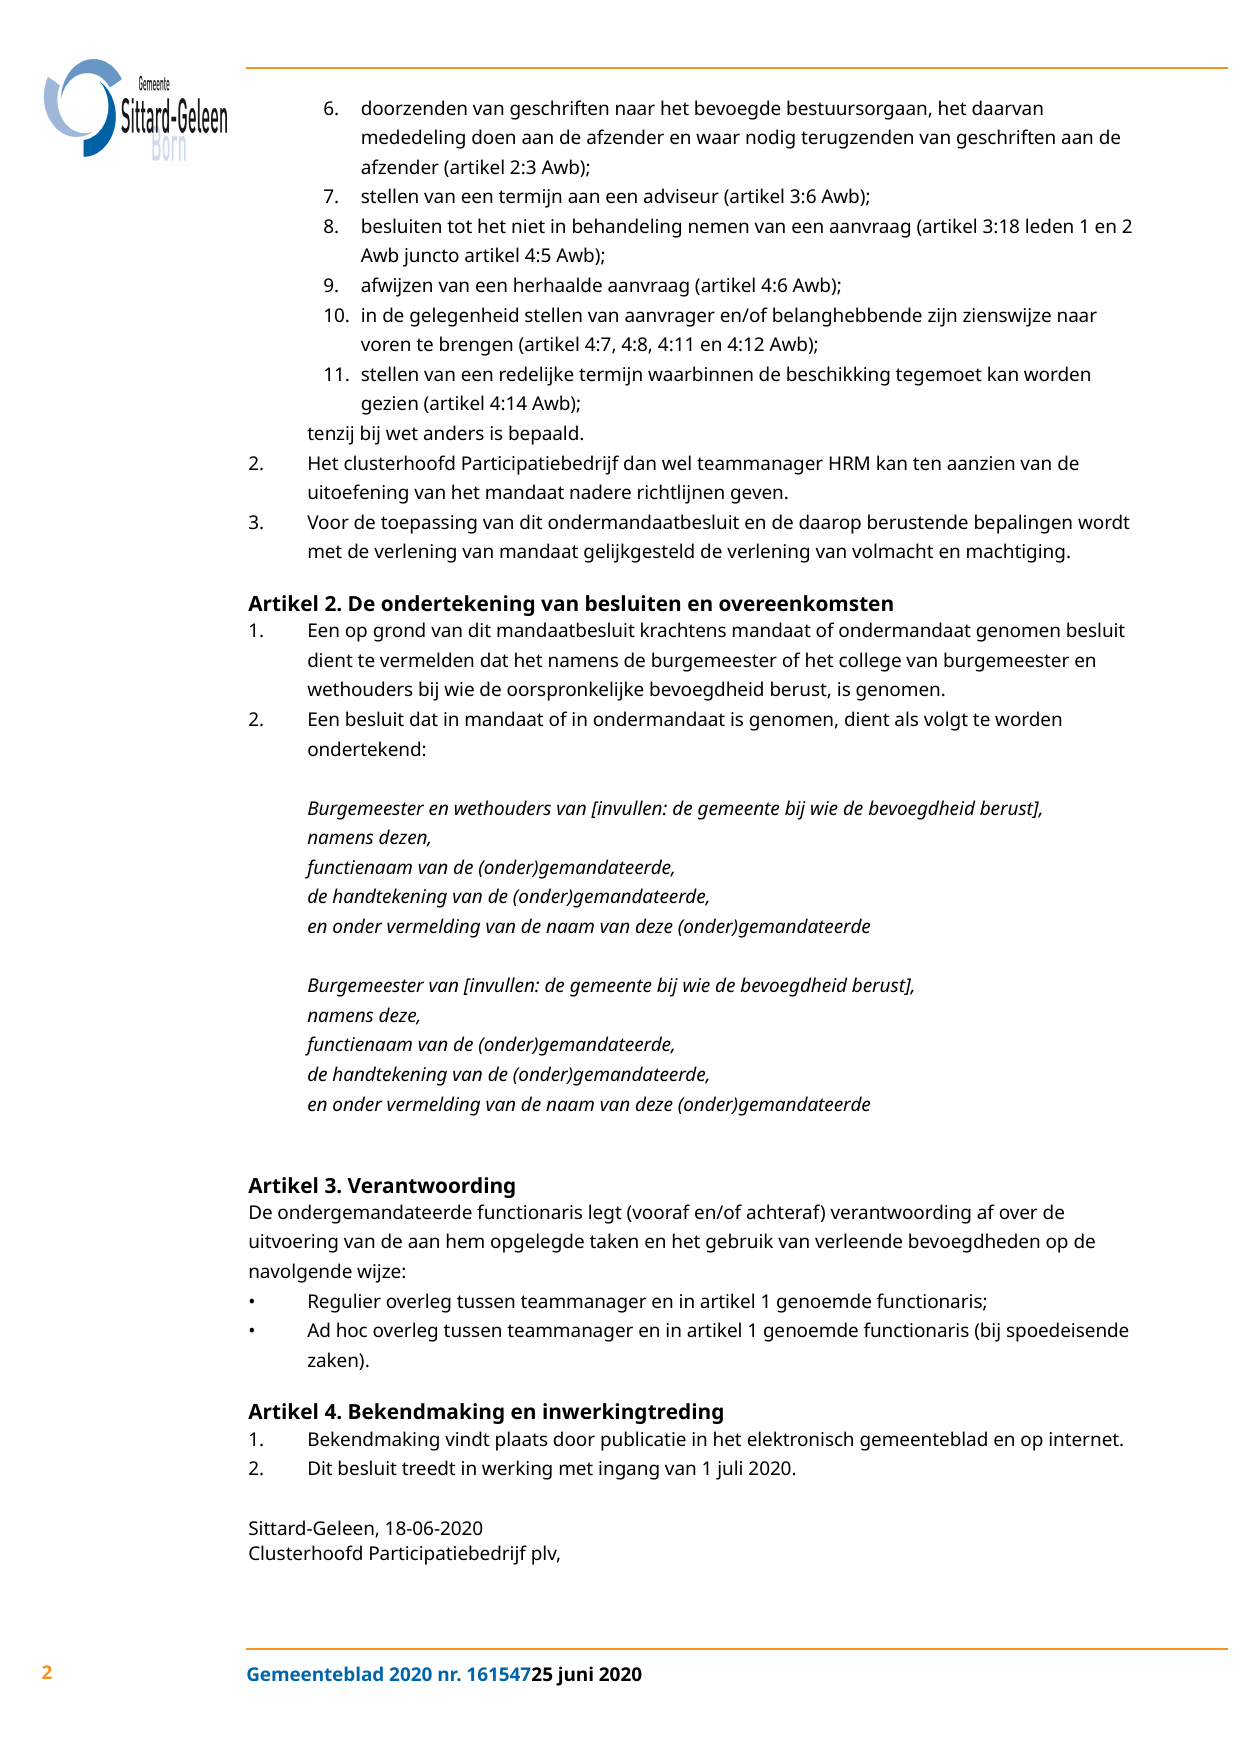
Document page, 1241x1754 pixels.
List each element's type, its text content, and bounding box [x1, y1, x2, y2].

list de handtekening van de (onder)gemandateerde, [248, 1061, 1152, 1087]
text Artikel 2. De ondertekening van besluiten en overeenkomsten [248, 589, 1152, 617]
text Artikel 4. Bekendmaking en inwerkingtreding [248, 1397, 1152, 1426]
list Burgemeester van [invullen: de gemeente bij wie de bevoegdheid berust], [248, 972, 1152, 998]
list Ad hoc overleg tussen teammanager en in artikel 1 genoemde functionaris (bij spoedeisende zaken). [248, 1317, 1152, 1373]
list Dit besluit treedt in werking met ingang van 1 juli 2020. [248, 1456, 1152, 1481]
picture [41, 47, 231, 172]
list stellen van een termijn aan een adviseur (artikel 3:6 Awb); [323, 183, 1152, 209]
list functienaam van de (onder)gemandateerde, [248, 1032, 1152, 1057]
list afwijzen van een herhaalde aanvraag (artikel 4:6 Awb); [323, 272, 1152, 298]
list Burgemeester en wethouders van [invullen: de gemeente bij wie de bevoegdheid berust], [248, 795, 1152, 821]
list besluiten tot het niet in behandeling nemen van een aanvraag (artikel 3:18 leden 1 en 2 Awb juncto artikel 4:5 Awb); [323, 213, 1152, 268]
list functienaam van de (onder)gemandateerde, [248, 854, 1152, 880]
list in de gelegenheid stellen van aanvrager en/of belanghebbende zijn zienswijze naar voren te brengen (artikel 4:7, 4:8, 4:11 en 4:12 Awb); [323, 302, 1152, 357]
list Regulier overleg tussen teammanager en in artikel 1 genoemde functionaris; [248, 1288, 1152, 1314]
list Bekendmaking vindt plaats door publicatie in het elektronisch gemeenteblad en op internet. [248, 1426, 1152, 1452]
list Voor de toepassing van dit ondermandaatbesluit en de daarop berustende bepalingen wordt met de verlening van mandaat gelijkgesteld de verlening van volmacht en machtiging. [248, 509, 1152, 564]
text Sittard-Geleen, 18-06-2020 [248, 1515, 1152, 1540]
list Een besluit dat in mandaat of in ondermandaat is genomen, dient als volgt te worden ondertekend: [248, 706, 1152, 761]
list en onder vermelding van de naam van deze (onder)gemandateerde [248, 1091, 1152, 1116]
list namens dezen, [248, 824, 1152, 850]
list tenzij bij wet anders is bepaald. [248, 420, 1152, 446]
list stellen van een redelijke termijn waarbinnen de beschikking tegemoet kan worden gezien (artikel 4:14 Awb); [323, 361, 1152, 416]
text Artikel 3. Verantwoording [248, 1171, 1152, 1199]
list Het clusterhoofd Participatiebedrijf dan wel teammanager HRM kan ten aanzien van de uitoefening van het mandaat nadere richtlijnen geven. [248, 450, 1152, 505]
list de handtekening van de (onder)gemandateerde, [248, 884, 1152, 909]
list en onder vermelding van de naam van deze (onder)gemandateerde [248, 913, 1152, 939]
text Clusterhoofd Participatiebedrijf plv, [248, 1540, 1152, 1566]
list Een op grond van dit mandaatbesluit krachtens mandaat of ondermandaat genomen besluit dient te vermelden dat het namens de burgemeester of het college van burgemeester en wethouders bij wie de oorspronkelijke bevoegdheid berust, is genomen. [248, 617, 1152, 702]
text De ondergemandateerde functionaris legt (vooraf en/of achteraf) verantwoording af over de uitvoering van de aan hem opgelegde taken en het gebruik van verleende bevoegdheden op de navolgende wijze: [248, 1199, 1152, 1284]
list namens deze, [248, 1002, 1152, 1028]
list doorzenden van geschriften naar het bevoegde bestuursorgaan, het daarvan mededeling doen aan de afzender en waar nodig terugzenden van geschriften aan de afzender (artikel 2:3 Awb); [323, 95, 1152, 180]
